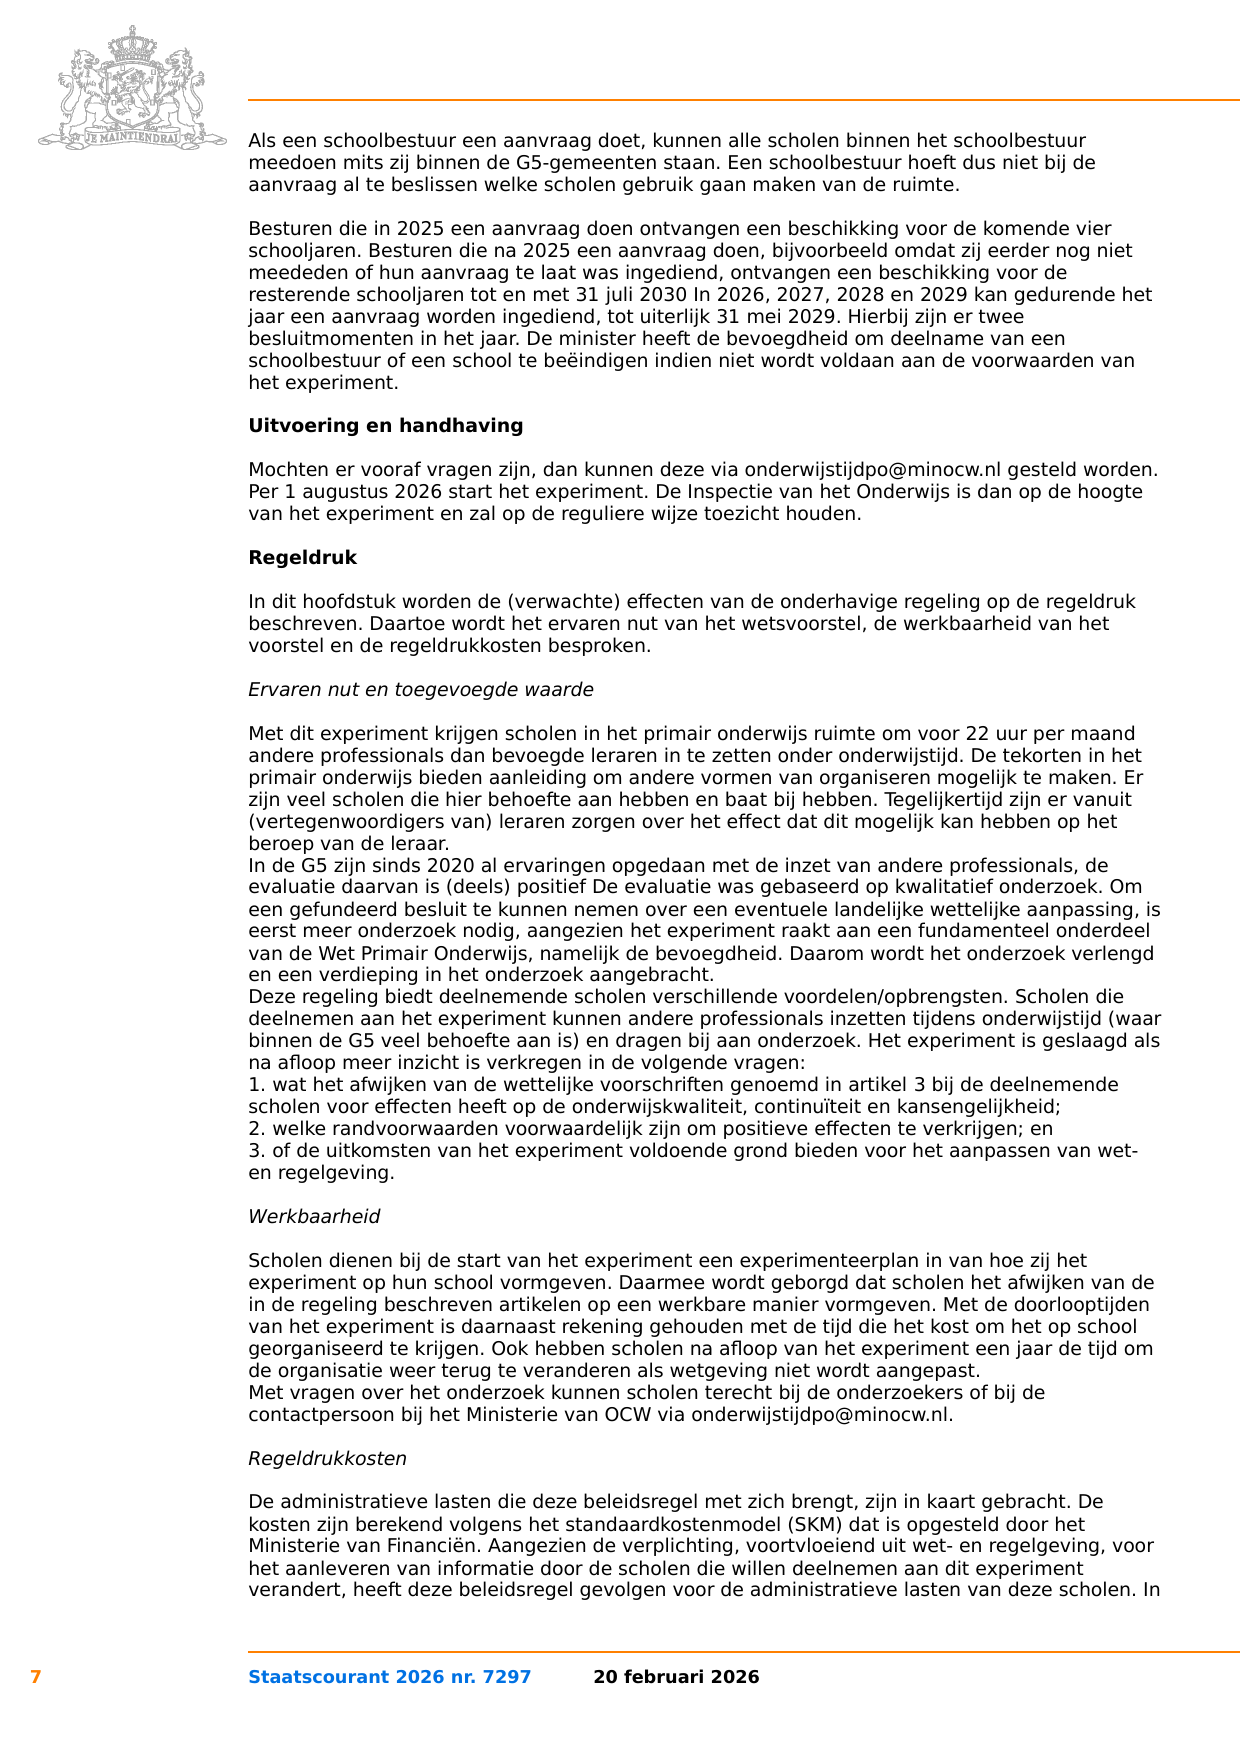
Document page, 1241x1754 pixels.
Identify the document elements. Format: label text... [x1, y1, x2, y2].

text Met dit experiment krijgen scholen in het primair onderwijs ruimte om voor 22 uur per maand andere professionals dan bevoegde leraren in te zetten onder onderwijstijd. De tekorten in het primair onderwijs bieden aanleiding om andere vormen van organiseren mogelijk te maken. Er zijn veel scholen die hier behoefte aan hebben en baat bij hebben. Tegelijkertijd zijn er vanuit (vertegenwoordigers van) leraren zorgen over het effect dat dit mogelijk kan hebben op het beroep van de leraar. [248, 723, 1163, 854]
text 1. wat het afwijken van de wettelijke voorschriften genoemd in artikel 3 bij de deelnemende scholen voor effecten heeft op de onderwijskwaliteit, continuïteit en kansengelijkheid; [248, 1074, 1163, 1118]
text Mochten er vooraf vragen zijn, dan kunnen deze via onderwijstijdpo@minocw.nl gesteld worden. Per 1 augustus 2026 start het experiment. De Inspectie van het Onderwijs is dan op de hoogte van het experiment en zal op de reguliere wijze toezicht houden. [248, 459, 1163, 525]
text De administratieve lasten die deze beleidsregel met zich brengt, zijn in kaart gebracht. De kosten zijn berekend volgens het standaardkostenmodel (SKM) dat is opgesteld door het Ministerie van Financiën. Aangezien de verplichting, voortvloeiend uit wet- en regelgeving, voor het aanleveren van informatie door de scholen die willen deelnemen aan dit experiment verandert, heeft deze beleidsregel gevolgen voor de administratieve lasten van deze scholen. In [248, 1491, 1163, 1601]
text Besturen die in 2025 een aanvraag doen ontvangen een beschikking voor de komende vier schooljaren. Besturen die na 2025 een aanvraag doen, bijvoorbeeld omdat zij eerder nog niet meededen of hun aanvraag te laat was ingediend, ontvangen een beschikking voor de resterende schooljaren tot en met 31 juli 2030 In 2026, 2027, 2028 en 2029 kan gedurende het jaar een aanvraag worden ingediend, tot uiterlijk 31 mei 2029. Hierbij zijn er twee besluitmomenten in het jaar. De minister heeft de bevoegdheid om deelname van een schoolbestuur of een school te beëindigen indien niet wordt voldaan aan de voorwaarden van het experiment. [248, 218, 1163, 393]
text Als een schoolbestuur een aanvraag doet, kunnen alle scholen binnen het schoolbestuur meedoen mits zij binnen de G5-gemeenten staan. Een schoolbestuur hoeft dus niet bij de aanvraag al te beslissen welke scholen gebruik gaan maken van de ruimte. [248, 130, 1163, 196]
text In de G5 zijn sinds 2020 al ervaringen opgedaan met de inzet van andere professionals, de evaluatie daarvan is (deels) positief De evaluatie was gebaseerd op kwalitatief onderzoek. Om een gefundeerd besluit te kunnen nemen over een eventuele landelijke wettelijke aanpassing, is eerst meer onderzoek nodig, aangezien het experiment raakt aan een fundamenteel onderdeel van de Wet Primair Onderwijs, namelijk de bevoegdheid. Daarom wordt het onderzoek verlengd en een verdieping in het onderzoek aangebracht. [248, 854, 1163, 986]
text Scholen dienen bij de start van het experiment een experimenteerplan in van hoe zij het experiment op hun school vormgeven. Daarmee wordt geborgd dat scholen het afwijken van de in de regeling beschreven artikelen op een werkbare manier vormgeven. Met de doorlooptijden van het experiment is daarnaast rekening gehouden met de tijd die het kost om het op school georganiseerd te krijgen. Ook hebben scholen na afloop van het experiment een jaar de tijd om de organisatie weer terug te veranderen als wetgeving niet wordt aangepast. [248, 1250, 1163, 1382]
text In dit hoofdstuk worden de (verwachte) effecten van de onderhavige regeling op de regeldruk beschreven. Daartoe wordt het ervaren nut van het wetsvoorstel, de werkbaarheid van het voorstel en de regeldrukkosten besproken. [248, 591, 1163, 657]
subtitle Uitvoering en handhaving [248, 415, 1163, 437]
subtitle Werkbaarheid [248, 1206, 1163, 1228]
subtitle Regeldruk [248, 547, 1163, 569]
text Deze regeling biedt deelnemende scholen verschillende voordelen/opbrengsten. Scholen die deelnemen aan het experiment kunnen andere professionals inzetten tijdens onderwijstijd (waar binnen de G5 veel behoefte aan is) en dragen bij aan onderzoek. Het experiment is geslaagd als na afloop meer inzicht is verkregen in de volgende vragen: [248, 986, 1163, 1074]
text 2. welke randvoorwaarden voorwaardelijk zijn om positieve effecten te verkrijgen; en [248, 1118, 1163, 1140]
text 3. of de uitkomsten van het experiment voldoende grond bieden voor het aanpassen van wet- en regelgeving. [248, 1140, 1163, 1184]
subtitle Regeldrukkosten [248, 1448, 1163, 1469]
picture [38, 25, 227, 150]
text Met vragen over het onderzoek kunnen scholen terecht bij de onderzoekers of bij de contactpersoon bij het Ministerie van OCW via onderwijstijdpo@minocw.nl. [248, 1382, 1163, 1426]
subtitle Ervaren nut en toegevoegde waarde [248, 679, 1163, 701]
